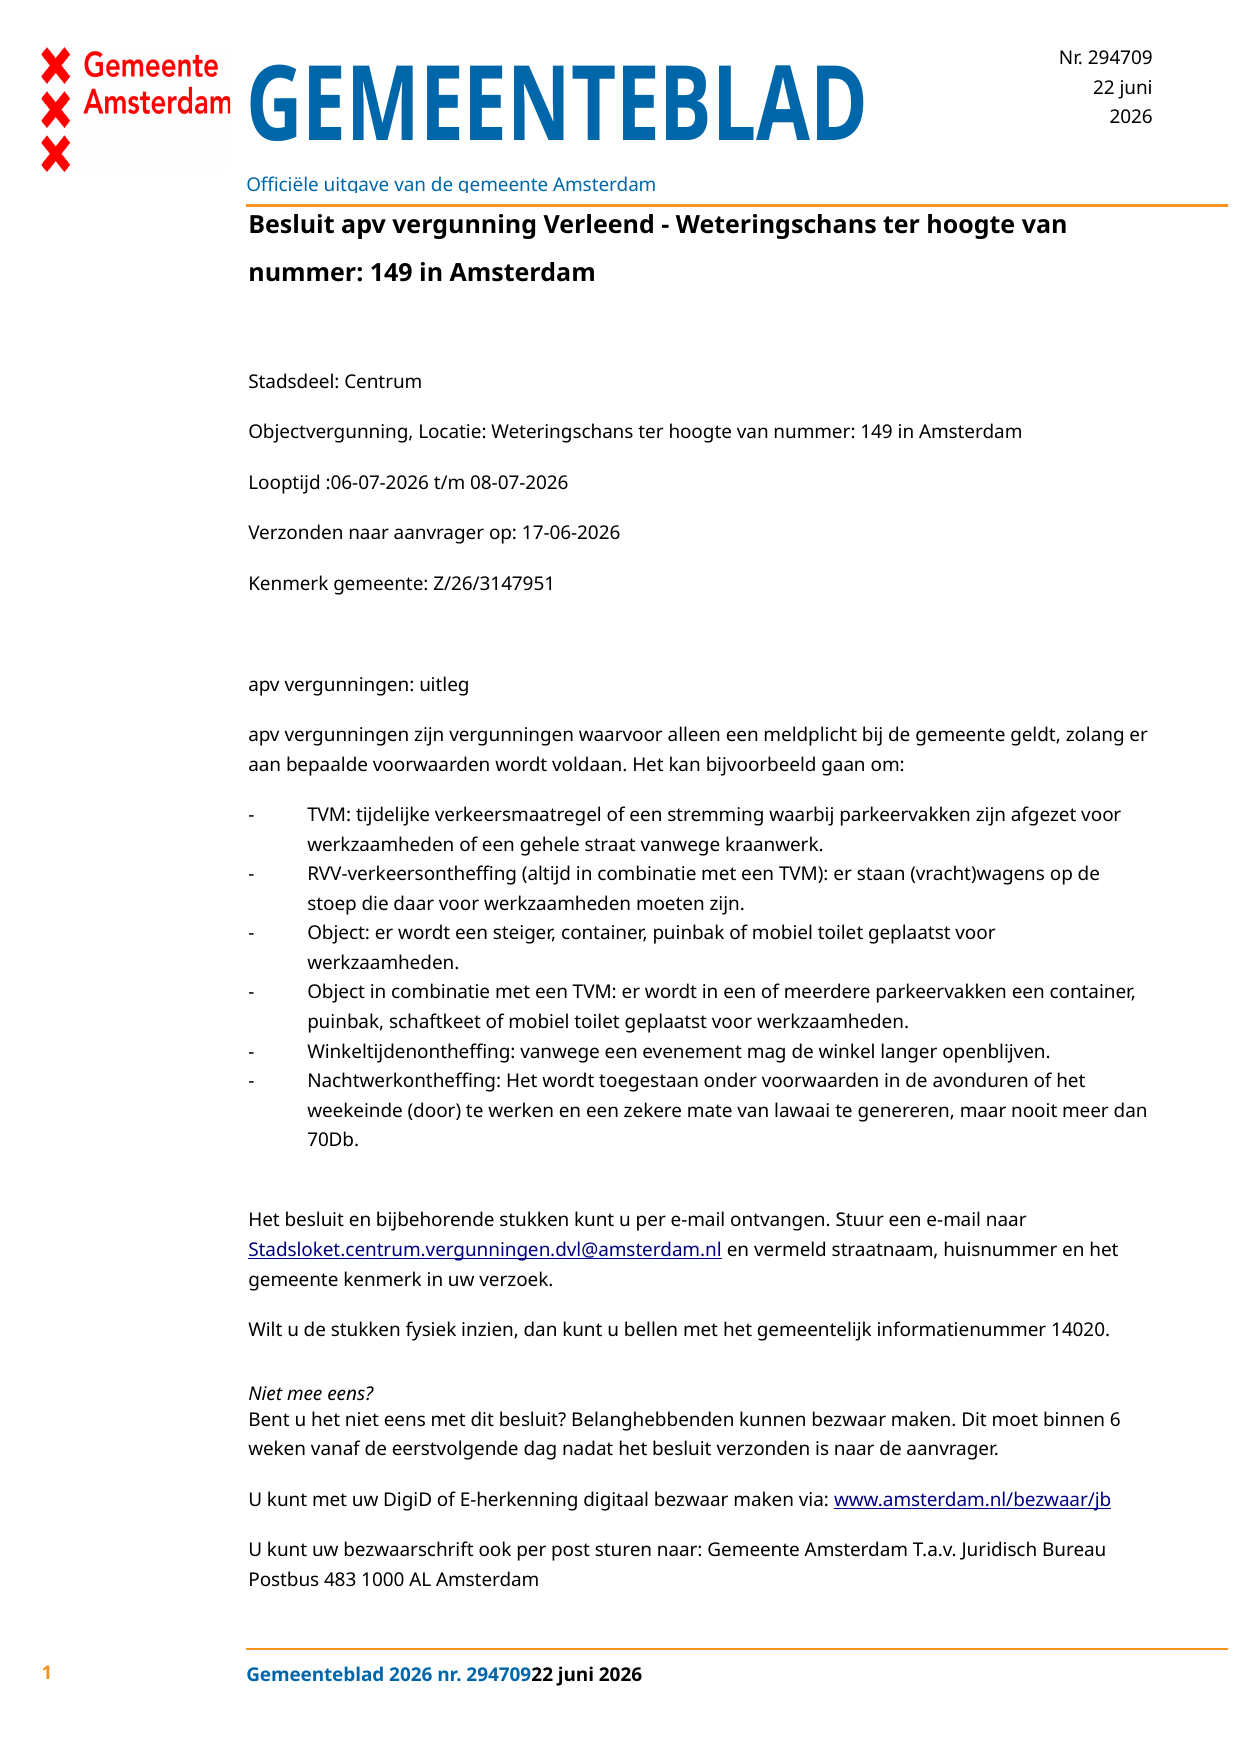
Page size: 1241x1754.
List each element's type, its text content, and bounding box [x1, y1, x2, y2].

list Object: er wordt een steiger, container, puinbak of mobiel toilet geplaatst voor werkzaamheden. [248, 919, 1152, 975]
text Kenmerk gemeente: Z/26/3147951 [248, 570, 1152, 596]
text Wilt u de stukken fysiek inzien, dan kunt u bellen met het gemeentelijk informatienummer 14020. [248, 1316, 1152, 1342]
text Bent u het niet eens met dit besluit? Belanghebbenden kunnen bezwaar maken. Dit moet binnen 6 weken vanaf de eerstvolgende dag nadat het besluit verzonden is naar de aanvrager. [248, 1406, 1152, 1461]
text Verzonden naar aanvrager op: 17-06-2026 [248, 519, 1152, 545]
list Object in combinatie met een TVM: er wordt in een of meerdere parkeervakken een container, puinbak, schaftkeet of mobiel toilet geplaatst voor werkzaamheden. [248, 979, 1152, 1034]
picture [41, 47, 231, 172]
text Looptijd :06-07-2026 t/m 08-07-2026 [248, 469, 1152, 495]
text U kunt met uw DigiD of E-herkenning digitaal bezwaar maken via: www.amsterdam.nl/bezwaar/jb [248, 1486, 1152, 1512]
text apv vergunningen zijn vergunningen waarvoor alleen een meldplicht bij de gemeente geldt, zolang er aan bepaalde voorwaarden wordt voldaan. Het kan bijvoorbeeld gaan om: [248, 721, 1152, 777]
list RVV-verkeersontheffing (altijd in combinatie met een TVM): er staan (vracht)wagens op de stoep die daar voor werkzaamheden moeten zijn. [248, 860, 1152, 916]
list Winkeltijdenontheffing: vanwege een evenement mag de winkel langer openblijven. [248, 1038, 1152, 1064]
text Besluit apv vergunning Verleend - Weteringschans ter hoogte van nummer: 149 in Amsterdam [248, 207, 1152, 288]
text Objectvergunning, Locatie: Weteringschans ter hoogte van nummer: 149 in Amsterdam [248, 419, 1152, 444]
text Stadsdeel: Centrum [248, 368, 1152, 394]
text apv vergunningen: uitleg [248, 671, 1152, 697]
list TVM: tijdelijke verkeersmaatregel of een stremming waarbij parkeervakken zijn afgezet voor werkzaamheden of een gehele straat vanwege kraanwerk. [248, 801, 1152, 857]
text Het besluit en bijbehorende stukken kunt u per e-mail ontvangen. Stuur een e-mail naar Stadsloket.centrum.vergunningen.dvl@amsterdam.nl en vermeld straatnaam, huisnummer en het gemeente kenmerk in uw verzoek. [248, 1207, 1152, 1292]
text Niet mee eens? [248, 1380, 1152, 1406]
list Nachtwerkontheffing: Het wordt toegestaan onder voorwaarden in de avonduren of het weekeinde (door) te werken en een zekere mate van lawaai te genereren, maar nooit meer dan 70Db. [248, 1067, 1152, 1152]
text U kunt uw bezwaarschrift ook per post sturen naar: Gemeente Amsterdam T.a.v. Juridisch Bureau Postbus 483 1000 AL Amsterdam [248, 1536, 1152, 1592]
